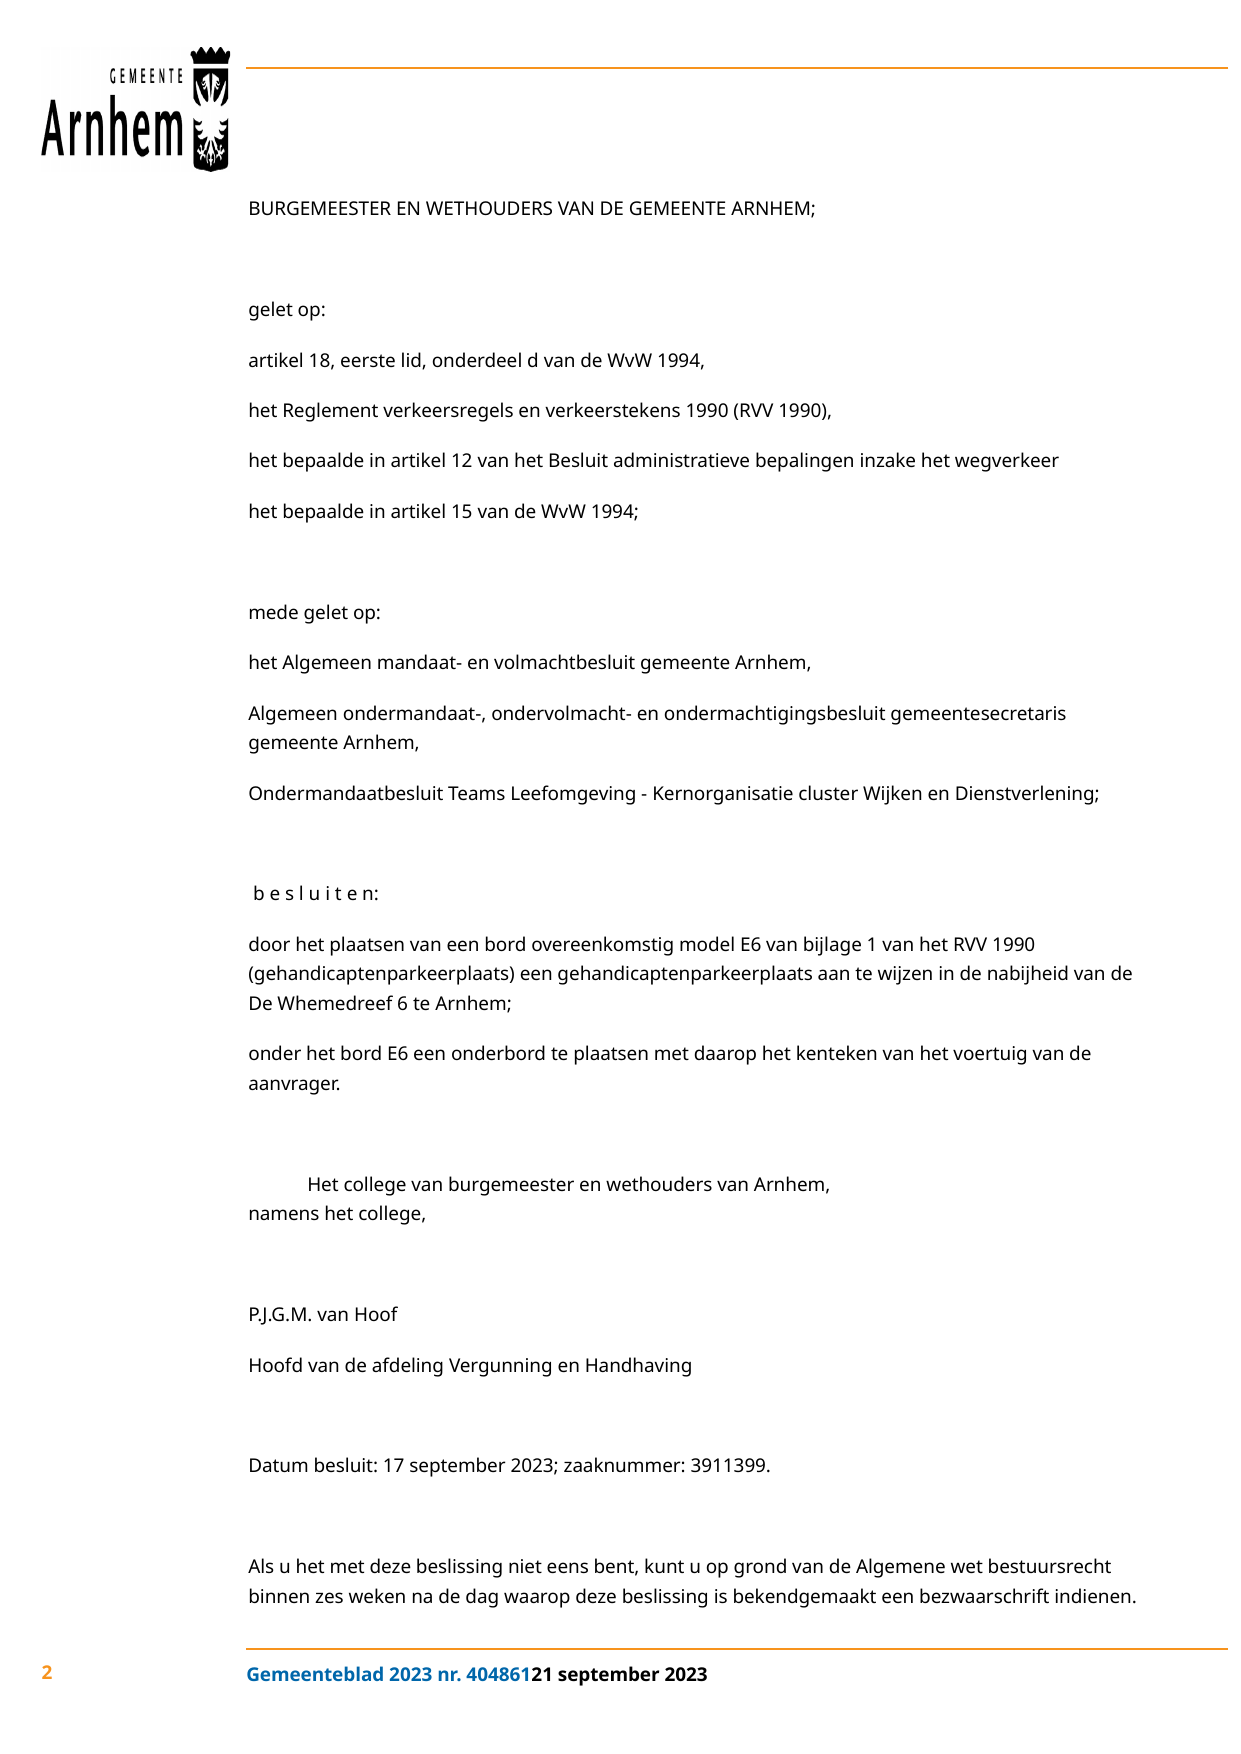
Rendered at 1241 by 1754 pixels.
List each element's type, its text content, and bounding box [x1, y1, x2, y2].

text P.J.G.M. van Hoof [248, 1301, 1152, 1327]
text mede gelet op: [248, 599, 1152, 625]
text het bepaalde in artikel 12 van het Besluit administratieve bepalingen inzake het wegverkeer [248, 448, 1152, 473]
text Als u het met deze beslissing niet eens bent, kunt u op grond van de Algemene wet bestuursrecht binnen zes weken na de dag waarop deze beslissing is bekendgemaakt een bezwaarschrift indienen. [248, 1553, 1152, 1609]
text artikel 18, eerste lid, onderdeel d van de WvW 1994, [248, 347, 1152, 373]
text het Reglement verkeersregels en verkeerstekens 1990 (RVV 1990), [248, 397, 1152, 423]
picture [41, 47, 231, 172]
text b e s l u i t e n: [248, 881, 1152, 906]
text Datum besluit: 17 september 2023; zaaknummer: 3911399. [248, 1453, 1152, 1478]
text Ondermandaatbesluit Teams Leefomgeving - Kernorganisatie cluster Wijken en Dienstverlening; [248, 780, 1152, 806]
list Het college van burgemeester en wethouders van Arnhem, [248, 1171, 1152, 1197]
text Algemeen ondermandaat-, ondervolmacht- en ondermachtigingsbesluit gemeentesecretaris gemeente Arnhem, [248, 700, 1152, 755]
text Hoofd van de afdeling Vergunning en Handhaving [248, 1352, 1152, 1378]
text door het plaatsen van een bord overeenkomstig model E6 van bijlage 1 van het RVV 1990 (gehandicaptenparkeerplaats) een gehandicaptenparkeerplaats aan te wijzen in de nabijheid van de De Whemedreef 6 te Arnhem; [248, 931, 1152, 1016]
text het bepaalde in artikel 15 van de WvW 1994; [248, 498, 1152, 524]
text onder het bord E6 een onderbord te plaatsen met daarop het kenteken van het voertuig van de aanvrager. [248, 1041, 1152, 1096]
text BURGEMEESTER EN WETHOUDERS VAN DE GEMEENTE ARNHEM; [248, 196, 1152, 221]
text namens het college, [248, 1201, 1152, 1226]
text het Algemeen mandaat- en volmachtbesluit gemeente Arnhem, [248, 649, 1152, 675]
text gelet op: [248, 296, 1152, 322]
